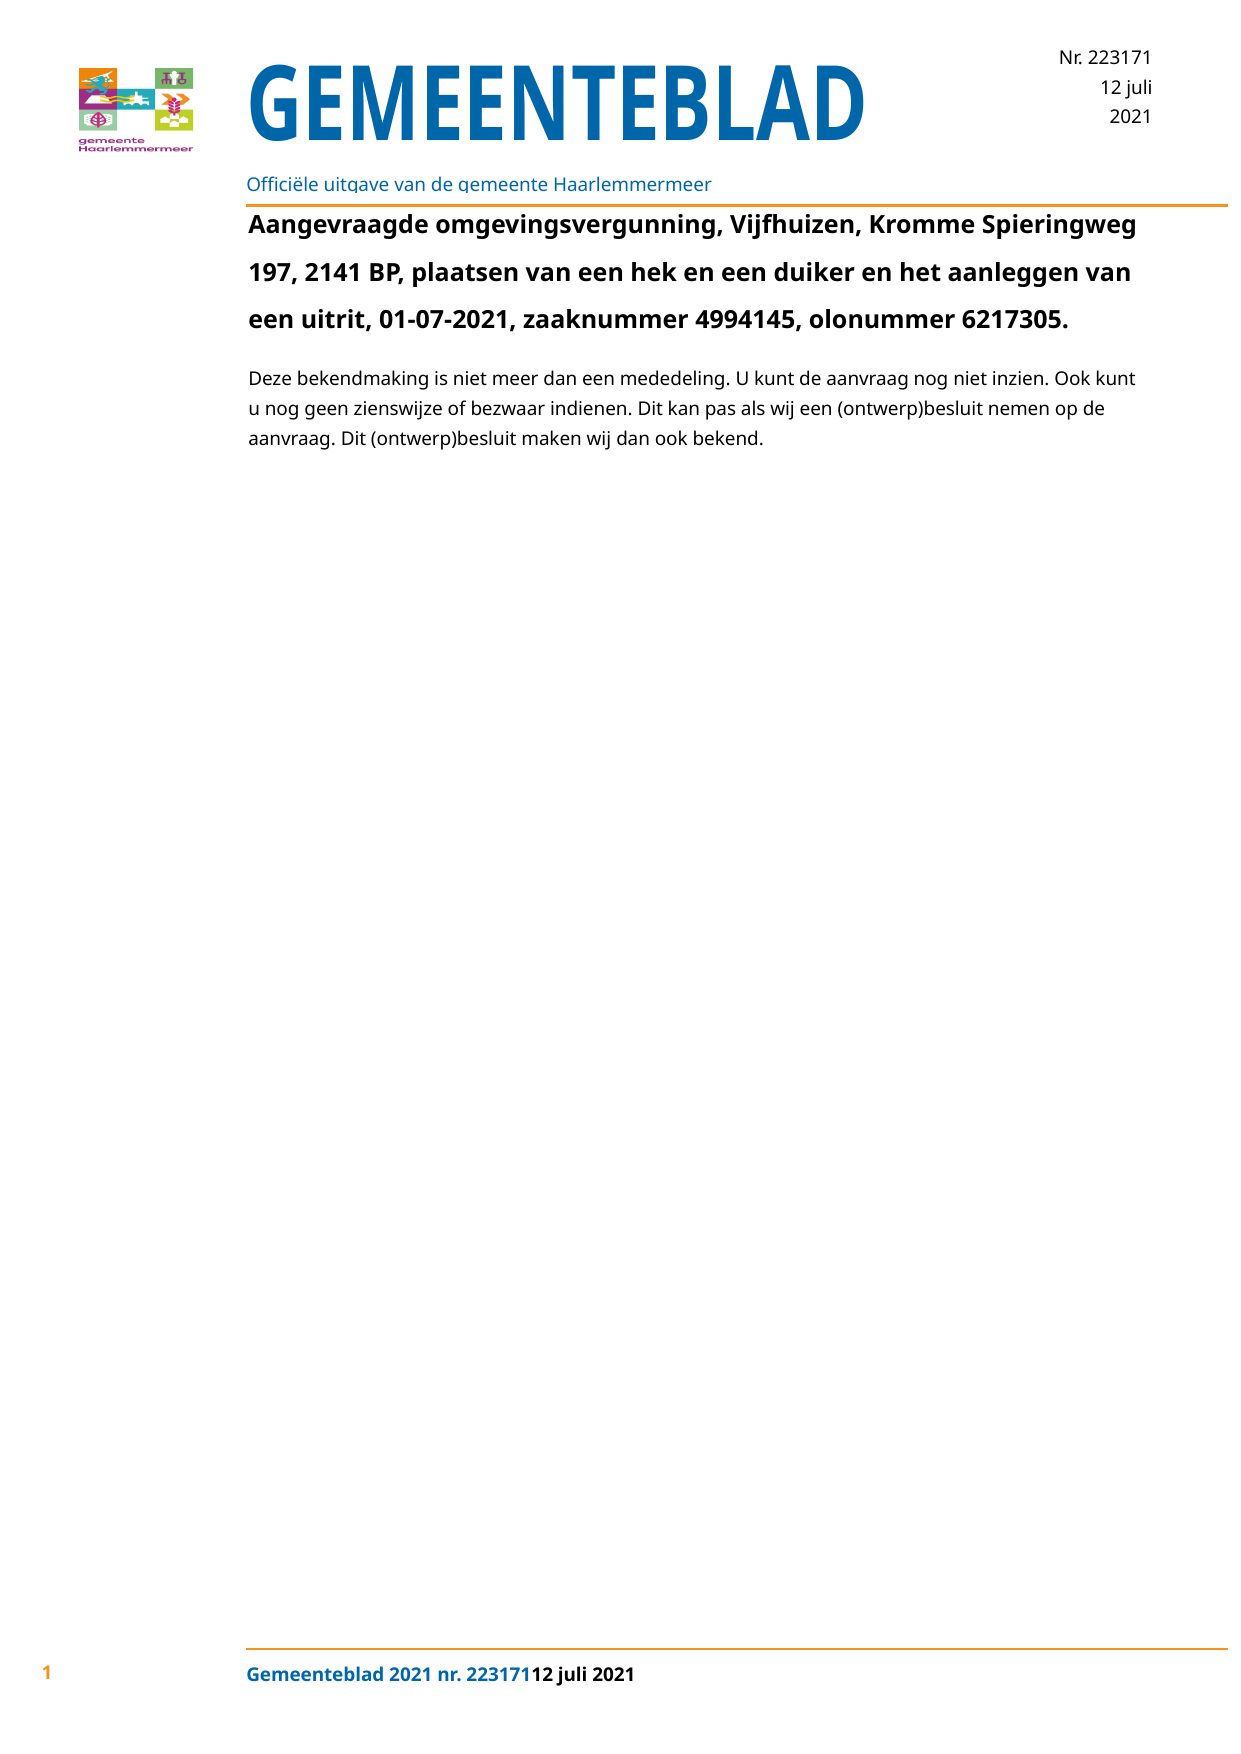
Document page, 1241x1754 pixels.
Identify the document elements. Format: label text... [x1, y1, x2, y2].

text Deze bekendmaking is niet meer dan een mededeling. U kunt de aanvraag nog niet inzien. Ook kunt u nog geen zienswijze of bezwaar indienen. Dit kan pas als wij een (ontwerp)besluit nemen op de aanvraag. Dit (ontwerp)besluit maken wij dan ook bekend. [248, 366, 1152, 450]
picture [41, 47, 231, 172]
text Aangevraagde omgevingsvergunning, Vijfhuizen, Kromme Spieringweg 197, 2141 BP, plaatsen van een hek en een duiker en het aanleggen van een uitrit, 01-07-2021, zaaknummer 4994145, olonummer 6217305. [248, 207, 1152, 336]
